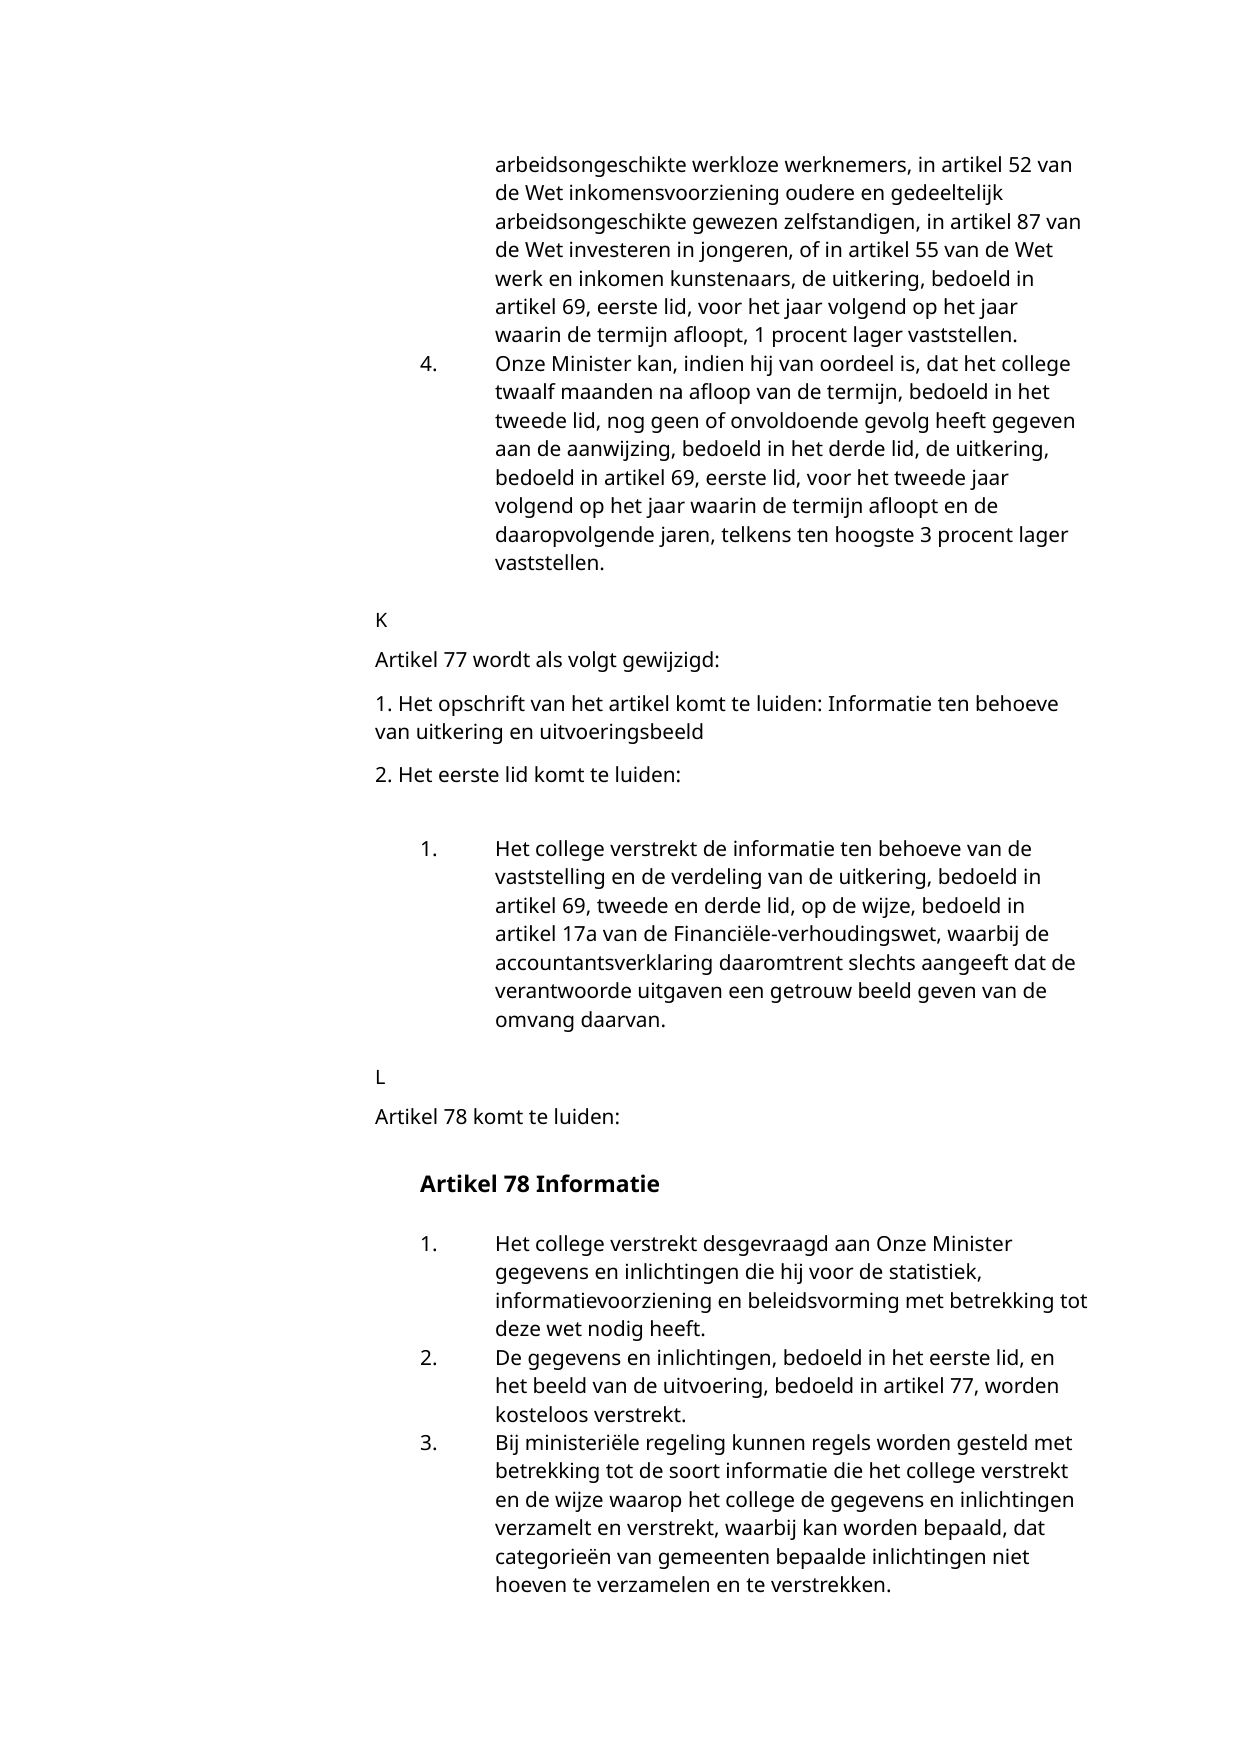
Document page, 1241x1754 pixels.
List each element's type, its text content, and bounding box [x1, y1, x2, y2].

text K [375, 607, 1090, 633]
list De gegevens en inlichtingen, bedoeld in het eerste lid, en het beeld van de uitvoering, bedoeld in artikel 77, worden kosteloos verstrekt. [420, 1343, 1090, 1428]
list Onze Minister kan, indien hij van oordeel is, dat het college twaalf maanden na afloop van de termijn, bedoeld in het tweede lid, nog geen of onvoldoende gevolg heeft gegeven aan de aanwijzing, bedoeld in het derde lid, de uitkering, bedoeld in artikel 69, eerste lid, voor het tweede jaar volgend op het jaar waarin de termijn afloopt en de daaropvolgende jaren, telkens ten hoogste 3 procent lager vaststellen. [420, 349, 1090, 577]
text 1. Het opschrift van het artikel komt te luiden: Informatie ten behoeve van uitkering en uitvoeringsbeeld [375, 689, 1090, 746]
list arbeidsongeschikte werkloze werknemers, in artikel 52 van de Wet inkomensvoorziening oudere en gedeeltelijk arbeidsongeschikte gewezen zelfstandigen, in artikel 87 van de Wet investeren in jongeren, of in artikel 55 van de Wet werk en inkomen kunstenaars, de uitkering, bedoeld in artikel 69, eerste lid, voor het jaar volgend op het jaar waarin de termijn afloopt, 1 procent lager vaststellen. [420, 150, 1090, 349]
text Artikel 78 komt te luiden: [375, 1102, 1090, 1130]
subtitle Artikel 78 Informatie [420, 1168, 1090, 1199]
list Bij ministeriële regeling kunnen regels worden gesteld met betrekking tot de soort informatie die het college verstrekt en de wijze waarop het college de gegevens en inlichtingen verzamelt en verstrekt, waarbij kan worden bepaald, dat categorieën van gemeenten bepaalde inlichtingen niet hoeven te verzamelen en te verstrekken. [420, 1428, 1090, 1599]
list Het college verstrekt de informatie ten behoeve van de vaststelling en de verdeling van de uitkering, bedoeld in artikel 69, tweede en derde lid, op de wijze, bedoeld in artikel 17a van de Financiële-verhoudingswet, waarbij de accountantsverklaring daaromtrent slechts aangeeft dat de verantwoorde uitgaven een getrouw beeld geven van de omvang daarvan. [420, 834, 1090, 1033]
text L [375, 1063, 1090, 1090]
text Artikel 77 wordt als volgt gewijzigd: [375, 645, 1090, 674]
list Het college verstrekt desgevraagd aan Onze Minister gegevens en inlichtingen die hij voor de statistiek, informatievoorziening en beleidsvorming met betrekking tot deze wet nodig heeft. [420, 1229, 1090, 1343]
text 2. Het eerste lid komt te luiden: [375, 761, 1090, 789]
